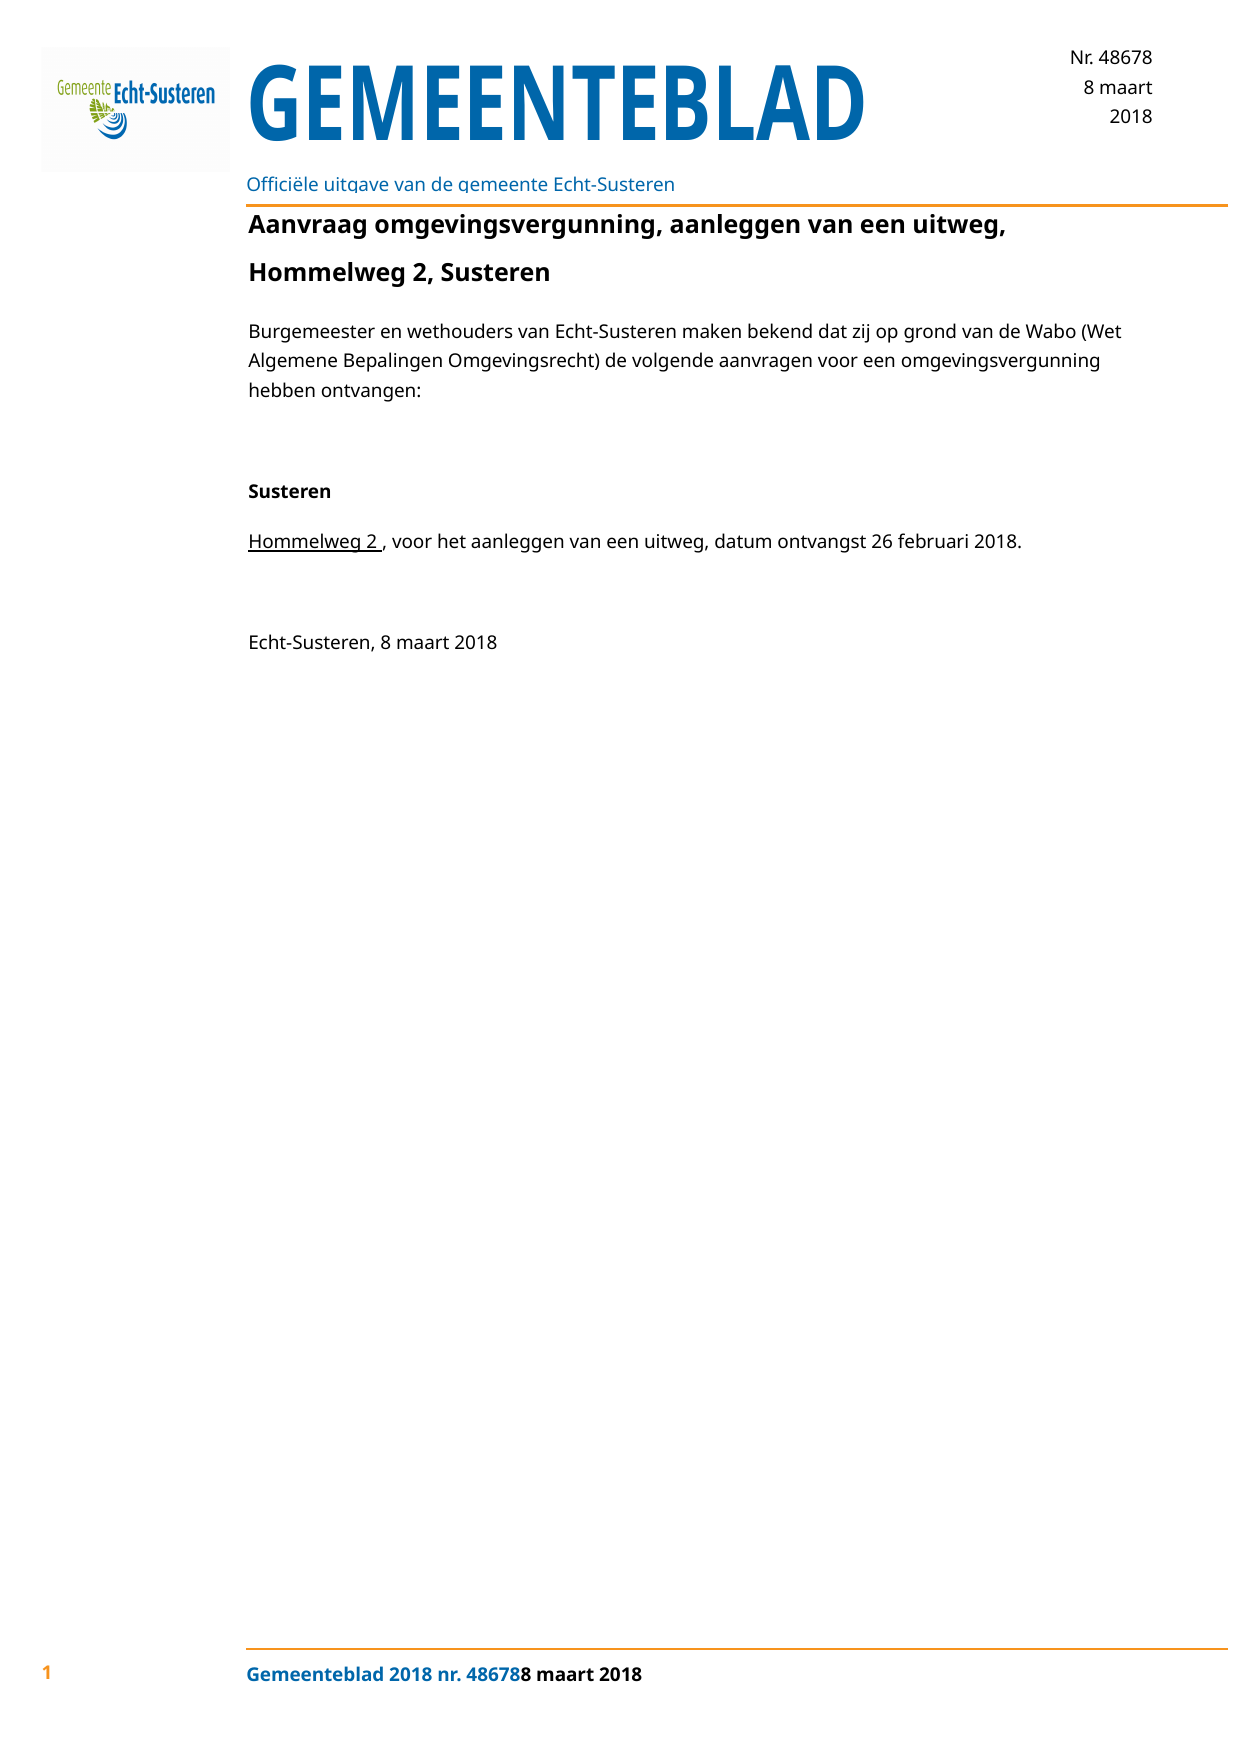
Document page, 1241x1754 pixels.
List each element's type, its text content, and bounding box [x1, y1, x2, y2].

picture [41, 47, 231, 172]
text Hommelweg 2 , voor het aanleggen van een uitweg, datum ontvangst 26 februari 2018. [248, 528, 1152, 554]
text Aanvraag omgevingsvergunning, aanleggen van een uitweg, Hommelweg 2, Susteren [248, 207, 1152, 288]
text Echt-Susteren, 8 maart 2018 [248, 629, 1152, 655]
text Susteren [248, 478, 1152, 504]
text Burgemeester en wethouders van Echt-Susteren maken bekend dat zij op grond van de Wabo (Wet Algemene Bepalingen Omgevingsrecht) de volgende aanvragen voor een omgevingsvergunning hebben ontvangen: [248, 318, 1152, 403]
